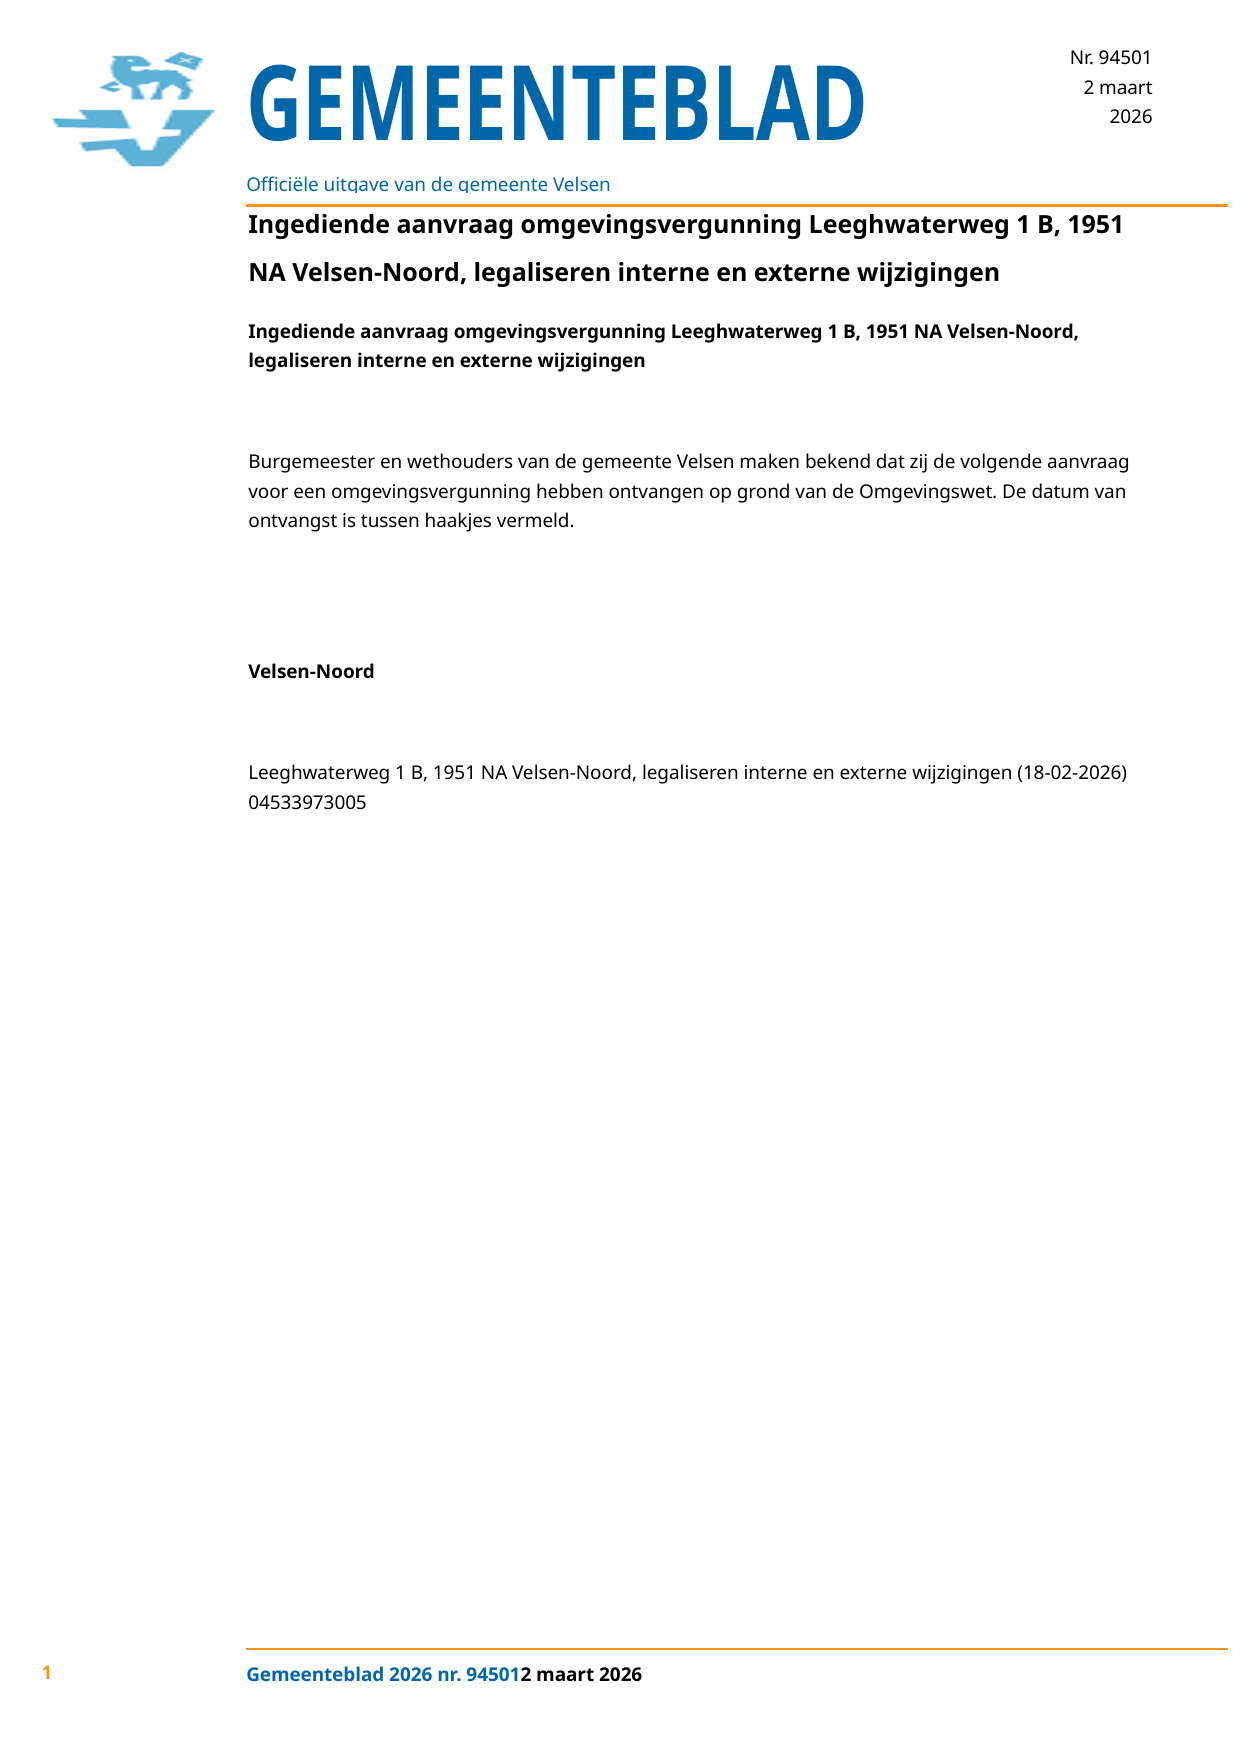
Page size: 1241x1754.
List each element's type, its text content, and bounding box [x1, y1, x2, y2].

text Leeghwaterweg 1 B, 1951 NA Velsen-Noord, legaliseren interne en externe wijzigingen (18-02-2026) 04533973005 [248, 759, 1152, 815]
picture [41, 47, 231, 172]
text Ingediende aanvraag omgevingsvergunning Leeghwaterweg 1 B, 1951 NA Velsen-Noord, legaliseren interne en externe wijzigingen [248, 318, 1152, 373]
text Burgemeester en wethouders van de gemeente Velsen maken bekend dat zij de volgende aanvraag voor een omgevingsvergunning hebben ontvangen op grond van de Omgevingswet. De datum van ontvangst is tussen haakjes vermeld. [248, 448, 1152, 533]
text Velsen-Noord [248, 659, 1152, 684]
text Ingediende aanvraag omgevingsvergunning Leeghwaterweg 1 B, 1951 NA Velsen-Noord, legaliseren interne en externe wijzigingen [248, 207, 1152, 288]
